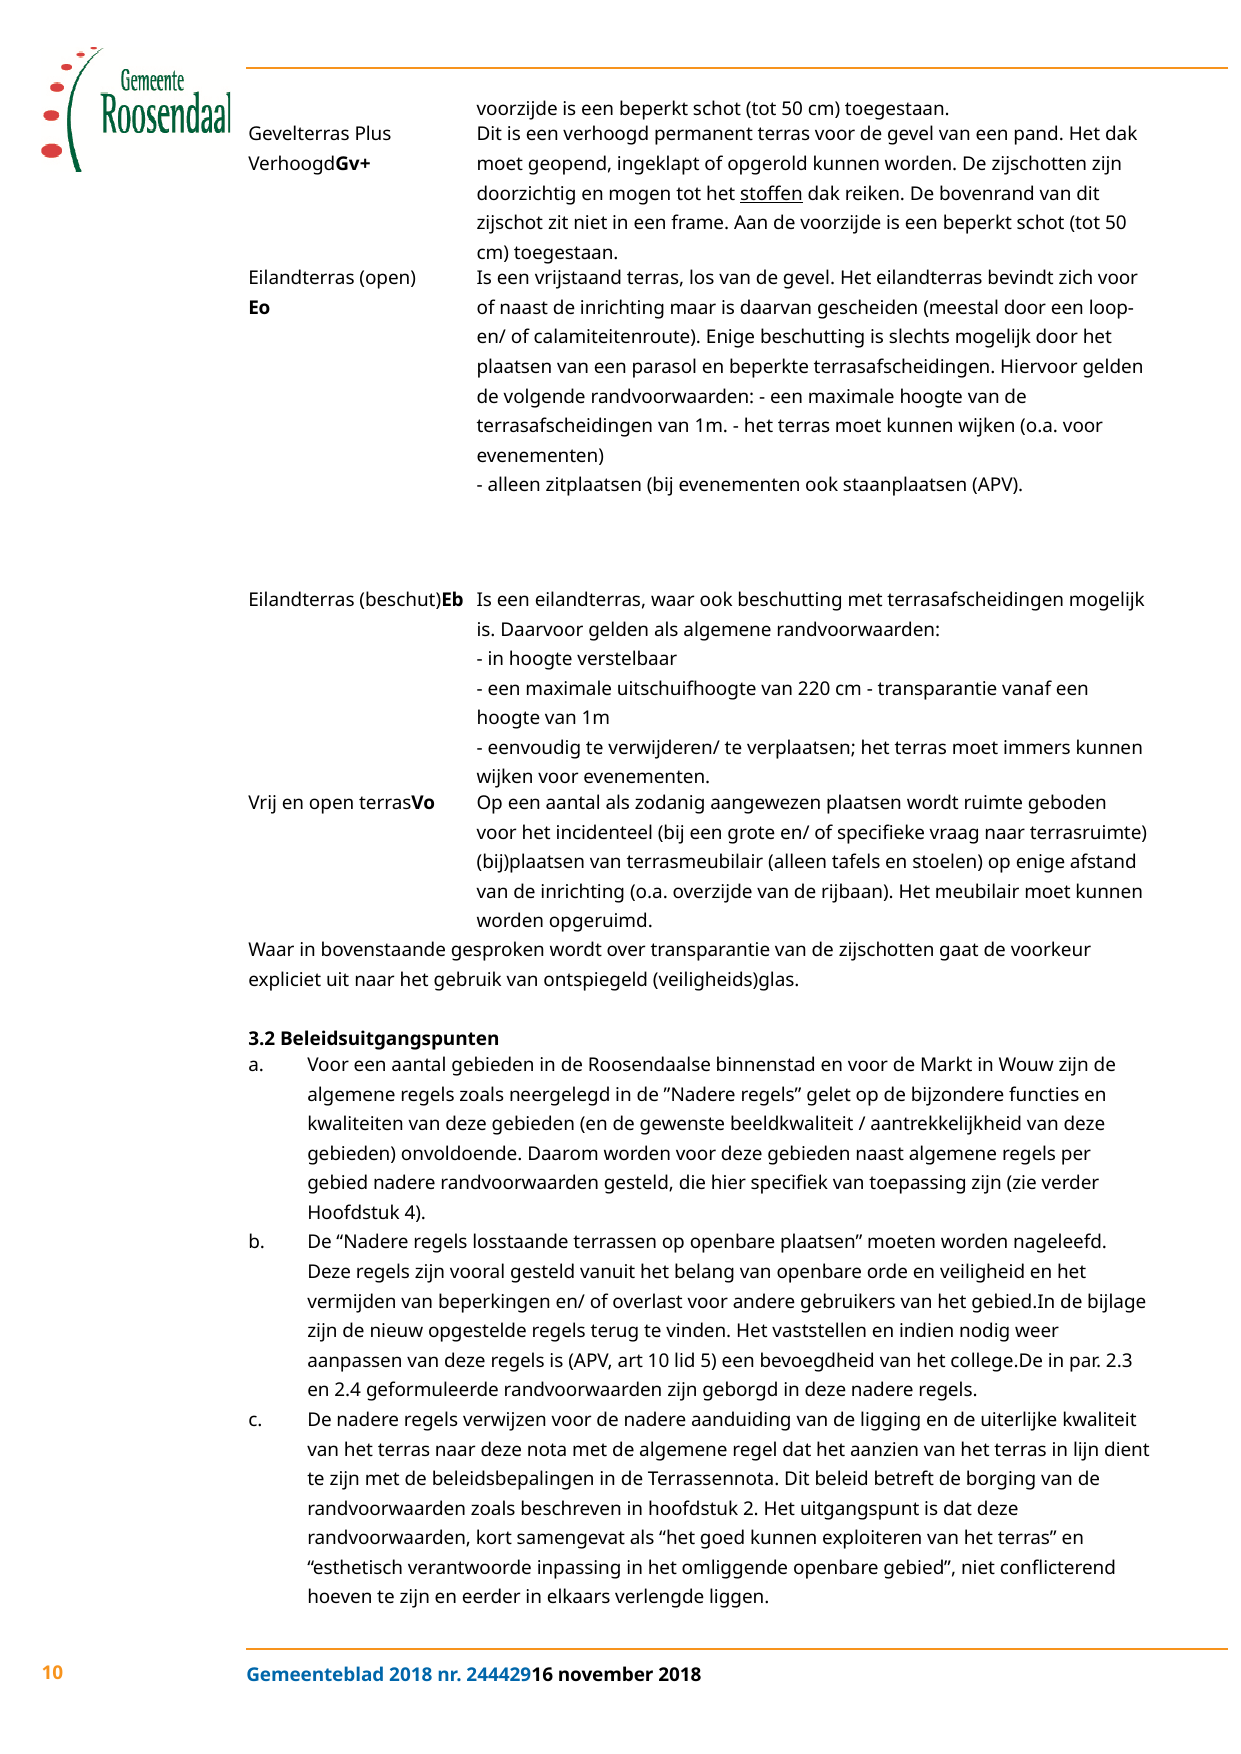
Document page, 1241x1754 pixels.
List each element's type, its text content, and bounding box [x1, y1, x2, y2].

table_cell Op een aantal als zodanig aangewezen plaatsen wordt ruimte geboden voor het incidenteel (bij een grote en/ of specifieke vraag naar terrasruimte) (bij)plaatsen van terrasmeubilair (alleen tafels en stoelen) op enige afstand van de inrichting (o.a. overzijde van de rijbaan). Het meubilair moet kunnen worden opgeruimd. [476, 789, 1152, 933]
table_cell voorzijde is een beperkt schot (tot 50 cm) toegestaan. [476, 95, 1152, 121]
table_cell Is een vrijstaand terras, los van de gevel. Het eilandterras bevindt zich voor of naast de inrichting maar is daarvan gescheiden (meestal door een loop- en/ of calamiteitenroute). Enige beschutting is slechts mogelijk door het plaatsen van een parasol en beperkte terrasafscheidingen. Hiervoor gelden de volgende randvoorwaarden: - een maximale hoogte van de terrasafscheidingen van 1m. - het terras moet kunnen wijken (o.a. voor evenementen) - alleen zitplaatsen (bij evenementen ook staanplaatsen (APV). [476, 265, 1152, 586]
table_cell Is een eilandterras, waar ook beschutting met terrasafscheidingen mogelijk is. Daarvoor gelden als algemene randvoorwaarden: - in hoogte verstelbaar - een maximale uitschuifhoogte van 220 cm - transparantie vanaf een hoogte van 1m - eenvoudig te verwijderen/ te verplaatsen; het terras moet immers kunnen wijken voor evenementen. [476, 586, 1152, 789]
list De nadere regels verwijzen voor de nadere aanduiding van de ligging en de uiterlijke kwaliteit van het terras naar deze nota met de algemene regel dat het aanzien van het terras in lijn dient te zijn met de beleidsbepalingen in de Terrassennota. Dit beleid betreft de borging van de randvoorwaarden zoals beschreven in hoofdstuk 2. Het uitgangspunt is dat deze randvoorwaarden, kort samengevat als “het goed kunnen exploiteren van het terras” en “esthetisch verantwoorde inpassing in het omliggende openbare gebied”, niet conflicterend hoeven te zijn en eerder in elkaars verlengde liggen. [248, 1406, 1152, 1609]
table_cell Gevelterras Plus VerhoogdGv+ [248, 121, 476, 264]
picture [41, 47, 231, 172]
list De “Nadere regels losstaande terrassen op openbare plaatsen” moeten worden nageleefd. Deze regels zijn vooral gesteld vanuit het belang van openbare orde en veiligheid en het vermijden van beperkingen en/ of overlast voor andere gebruikers van het gebied.In de bijlage zijn de nieuw opgestelde regels terug te vinden. Het vaststellen en indien nodig weer aanpassen van deze regels is (APV, art 10 lid 5) een bevoegdheid van het college.De in par. 2.3 en 2.4 geformuleerde randvoorwaarden zijn geborgd in deze nadere regels. [248, 1229, 1152, 1402]
table_cell Dit is een verhoogd permanent terras voor de gevel van een pand. Het dak moet geopend, ingeklapt of opgerold kunnen worden. De zijschotten zijn doorzichtig en mogen tot het stoffen dak reiken. De bovenrand van dit zijschot zit niet in een frame. Aan de voorzijde is een beperkt schot (tot 50 cm) toegestaan. [476, 121, 1152, 264]
table_cell Vrij en open terrasVo [248, 789, 476, 933]
list Voor een aantal gebieden in de Roosendaalse binnenstad en voor de Markt in Wouw zijn de algemene regels zoals neergelegd in de ”Nadere regels” gelet op de bijzondere functies en kwaliteiten van deze gebieden (en de gewenste beeldkwaliteit / aantrekkelijkheid van deze gebieden) onvoldoende. Daarom worden voor deze gebieden naast algemene regels per gebied nadere randvoorwaarden gesteld, die hier specifiek van toepassing zijn (zie verder Hoofdstuk 4). [248, 1051, 1152, 1225]
text Waar in bovenstaande gesproken wordt over transparantie van de zijschotten gaat de voorkeur expliciet uit naar het gebruik van ontspiegeld (veiligheids)glas. [248, 937, 1152, 992]
text 3.2 Beleidsuitgangspunten [248, 1025, 1152, 1051]
table_cell Eilandterras (beschut)Eb [248, 586, 476, 789]
table_cell [248, 95, 476, 121]
table_cell Eilandterras (open) Eo [248, 265, 476, 586]
